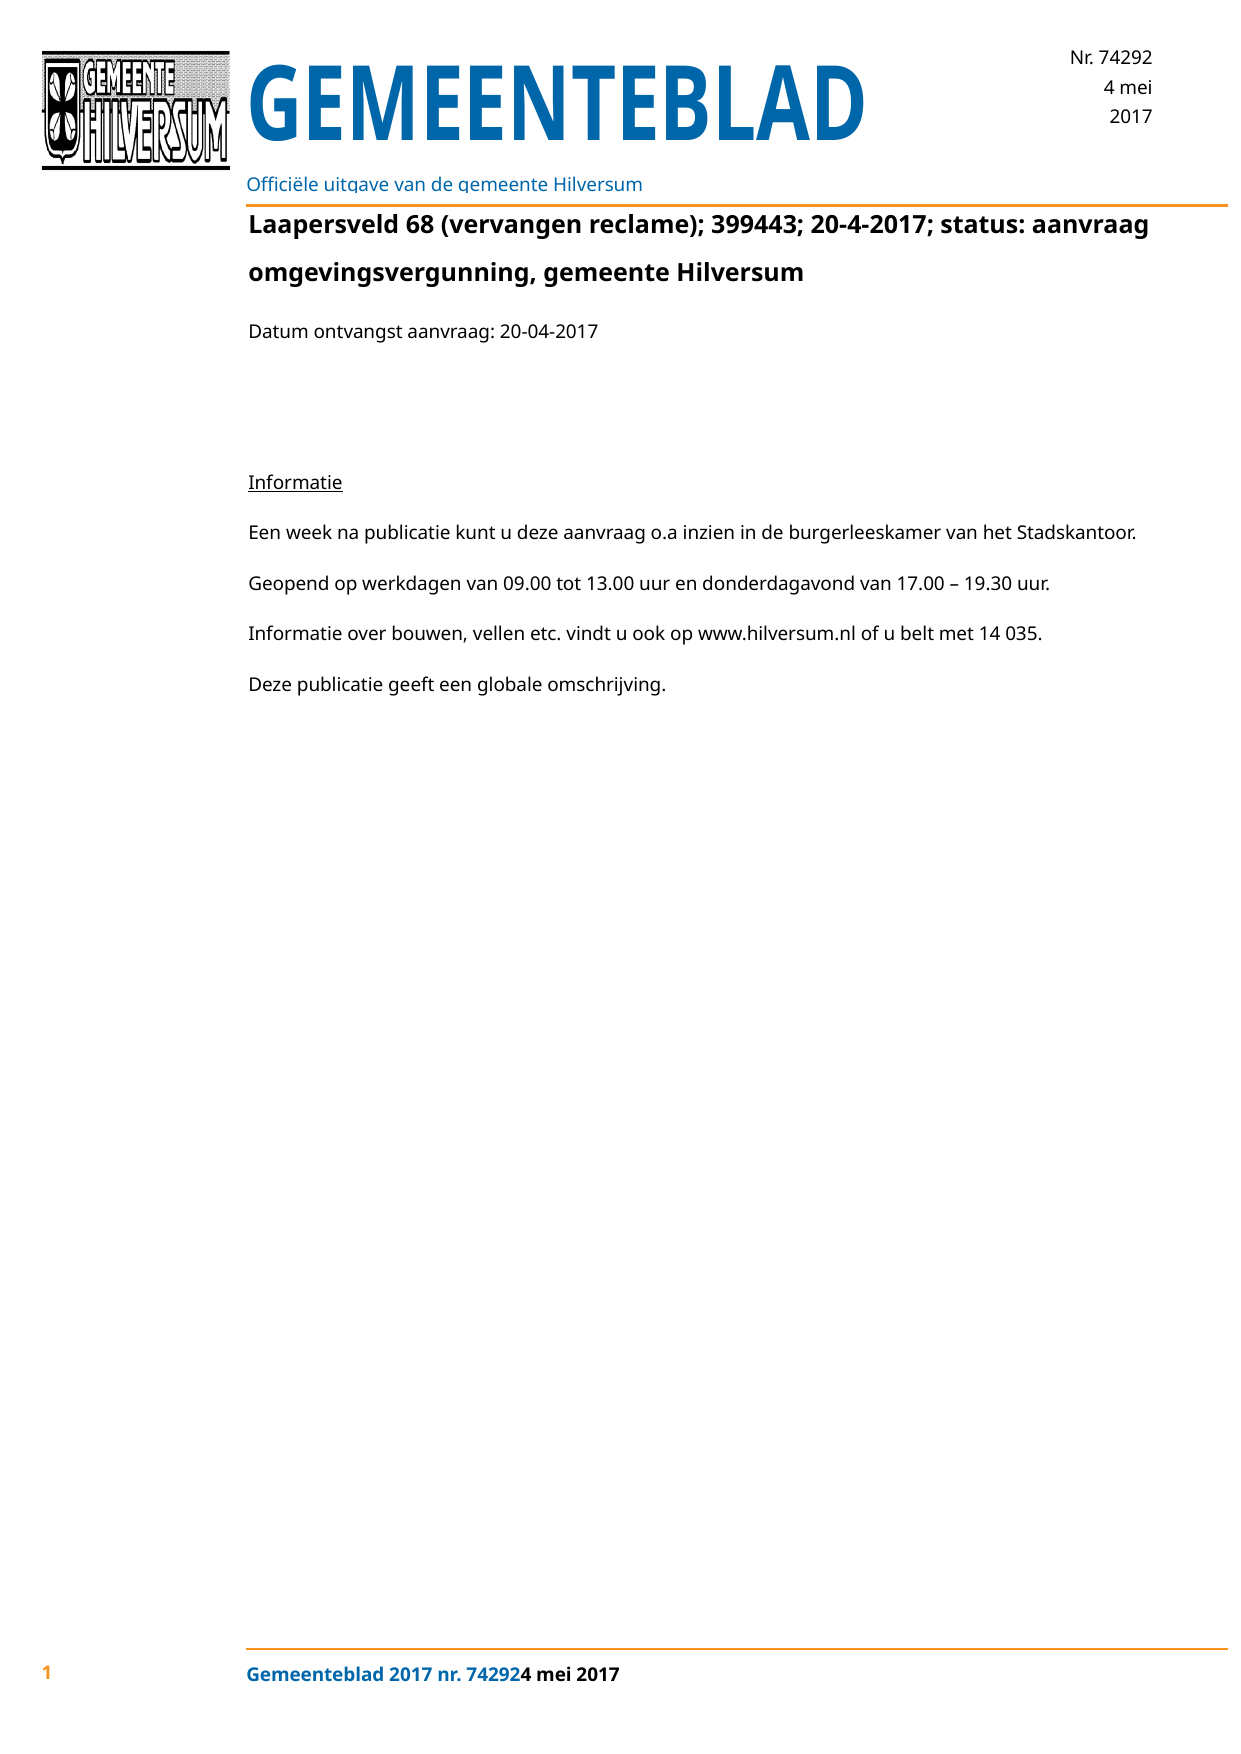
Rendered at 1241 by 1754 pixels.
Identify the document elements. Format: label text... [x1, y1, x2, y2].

text Datum ontvangst aanvraag: 20-04-2017 [248, 318, 1152, 344]
text Geopend op werkdagen van 09.00 tot 13.00 uur en donderdagavond van 17.00 – 19.30 uur. [248, 570, 1152, 596]
text Deze publicatie geeft een globale omschrijving. [248, 671, 1152, 697]
text Laapersveld 68 (vervangen reclame); 399443; 20-4-2017; status: aanvraag omgevingsvergunning, gemeente Hilversum [248, 207, 1152, 288]
text Informatie over bouwen, vellen etc. vindt u ook op www.hilversum.nl of u belt met 14 035. [248, 620, 1152, 646]
text Informatie [248, 469, 1152, 495]
picture [41, 47, 231, 172]
text Een week na publicatie kunt u deze aanvraag o.a inzien in de burgerleeskamer van het Stadskantoor. [248, 519, 1152, 545]
